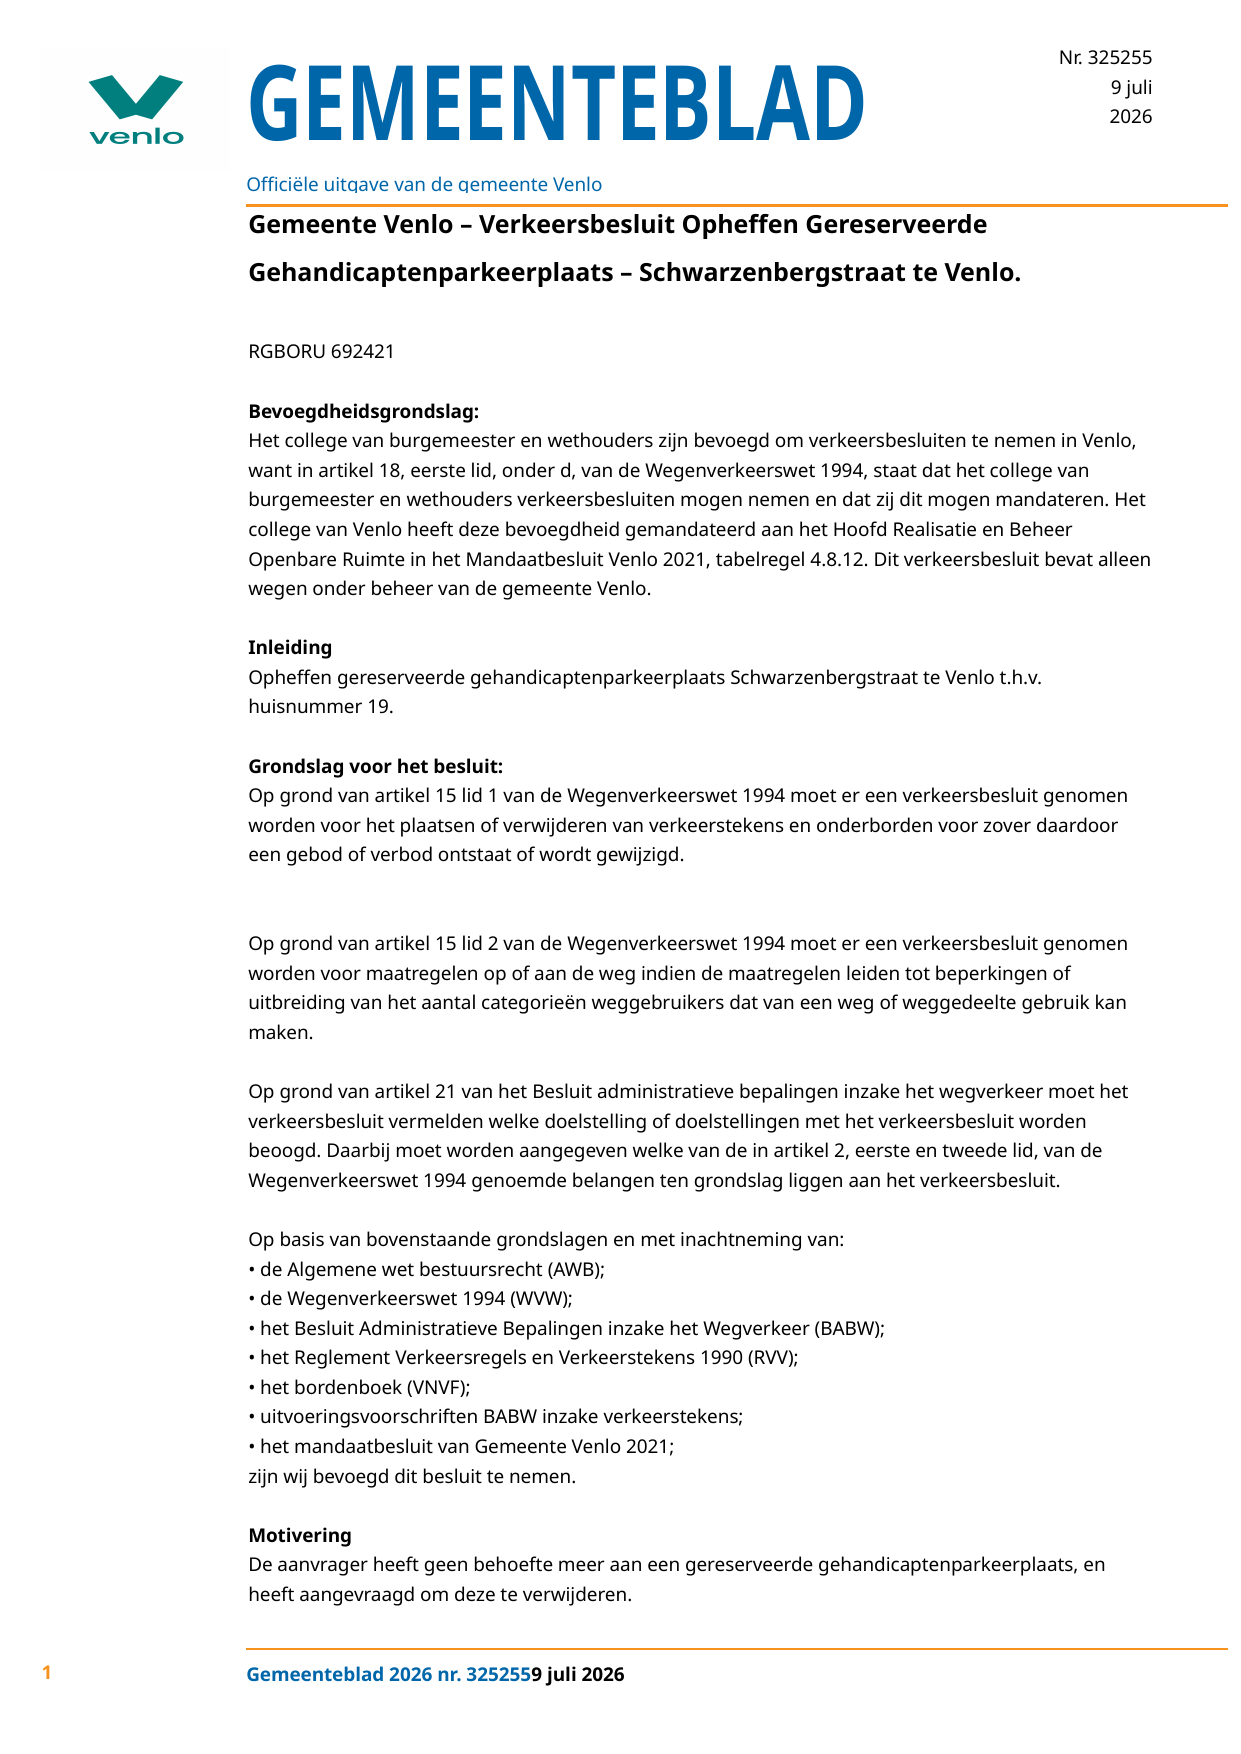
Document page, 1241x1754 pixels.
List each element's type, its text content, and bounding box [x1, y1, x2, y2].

text • de Algemene wet bestuursrecht (AWB); [248, 1256, 1152, 1281]
text Inleiding [248, 634, 1152, 660]
text De aanvrager heeft geen behoefte meer aan een gereserveerde gehandicaptenparkeerplaats, en heeft aangevraagd om deze te verwijderen. [248, 1552, 1152, 1607]
text • het bordenboek (VNVF); [248, 1374, 1152, 1400]
picture [41, 47, 231, 172]
text Het college van burgemeester en wethouders zijn bevoegd om verkeersbesluiten te nemen in Venlo, want in artikel 18, eerste lid, onder d, van de Wegenverkeerswet 1994, staat dat het college van burgemeester en wethouders verkeersbesluiten mogen nemen en dat zij dit mogen mandateren. Het college van Venlo heeft deze bevoegdheid gemandateerd aan het Hoofd Realisatie en Beheer Openbare Ruimte in het Mandaatbesluit Venlo 2021, tabelregel 4.8.12. Dit verkeersbesluit bevat alleen wegen onder beheer van de gemeente Venlo. [248, 427, 1152, 601]
text • het Besluit Administratieve Bepalingen inzake het Wegverkeer (BABW); [248, 1315, 1152, 1341]
text • uitvoeringsvoorschriften BABW inzake verkeerstekens; [248, 1404, 1152, 1429]
text Op grond van artikel 15 lid 2 van de Wegenverkeerswet 1994 moet er een verkeersbesluit genomen worden voor maatregelen op of aan de weg indien de maatregelen leiden tot beperkingen of uitbreiding van het aantal categorieën weggebruikers dat van een weg of weggedeelte gebruik kan maken. [248, 930, 1152, 1045]
text zijn wij bevoegd dit besluit te nemen. [248, 1463, 1152, 1488]
text Op grond van artikel 21 van het Besluit administratieve bepalingen inzake het wegverkeer moet het verkeersbesluit vermelden welke doelstelling of doelstellingen met het verkeersbesluit worden beoogd. Daarbij moet worden aangegeven welke van de in artikel 2, eerste en tweede lid, van de Wegenverkeerswet 1994 genoemde belangen ten grondslag liggen aan het verkeersbesluit. [248, 1078, 1152, 1193]
text • de Wegenverkeerswet 1994 (WVW); [248, 1285, 1152, 1311]
text Op grond van artikel 15 lid 1 van de Wegenverkeerswet 1994 moet er een verkeersbesluit genomen worden voor het plaatsen of verwijderen van verkeerstekens en onderborden voor zover daardoor een gebod of verbod ontstaat of wordt gewijzigd. [248, 782, 1152, 867]
text • het Reglement Verkeersregels en Verkeerstekens 1990 (RVV); [248, 1344, 1152, 1370]
text Grondslag voor het besluit: [248, 753, 1152, 778]
text Motivering [248, 1522, 1152, 1548]
text Bevoegdheidsgrondslag: [248, 398, 1152, 423]
text Opheffen gereserveerde gehandicaptenparkeerplaats Schwarzenbergstraat te Venlo t.h.v. huisnummer 19. [248, 664, 1152, 719]
text • het mandaatbesluit van Gemeente Venlo 2021; [248, 1433, 1152, 1459]
text Gemeente Venlo – Verkeersbesluit Opheffen Gereserveerde Gehandicaptenparkeerplaats – Schwarzenbergstraat te Venlo. [248, 207, 1152, 288]
text RGBORU 692421 [248, 339, 1152, 364]
text Op basis van bovenstaande grondslagen en met inachtneming van: [248, 1226, 1152, 1252]
